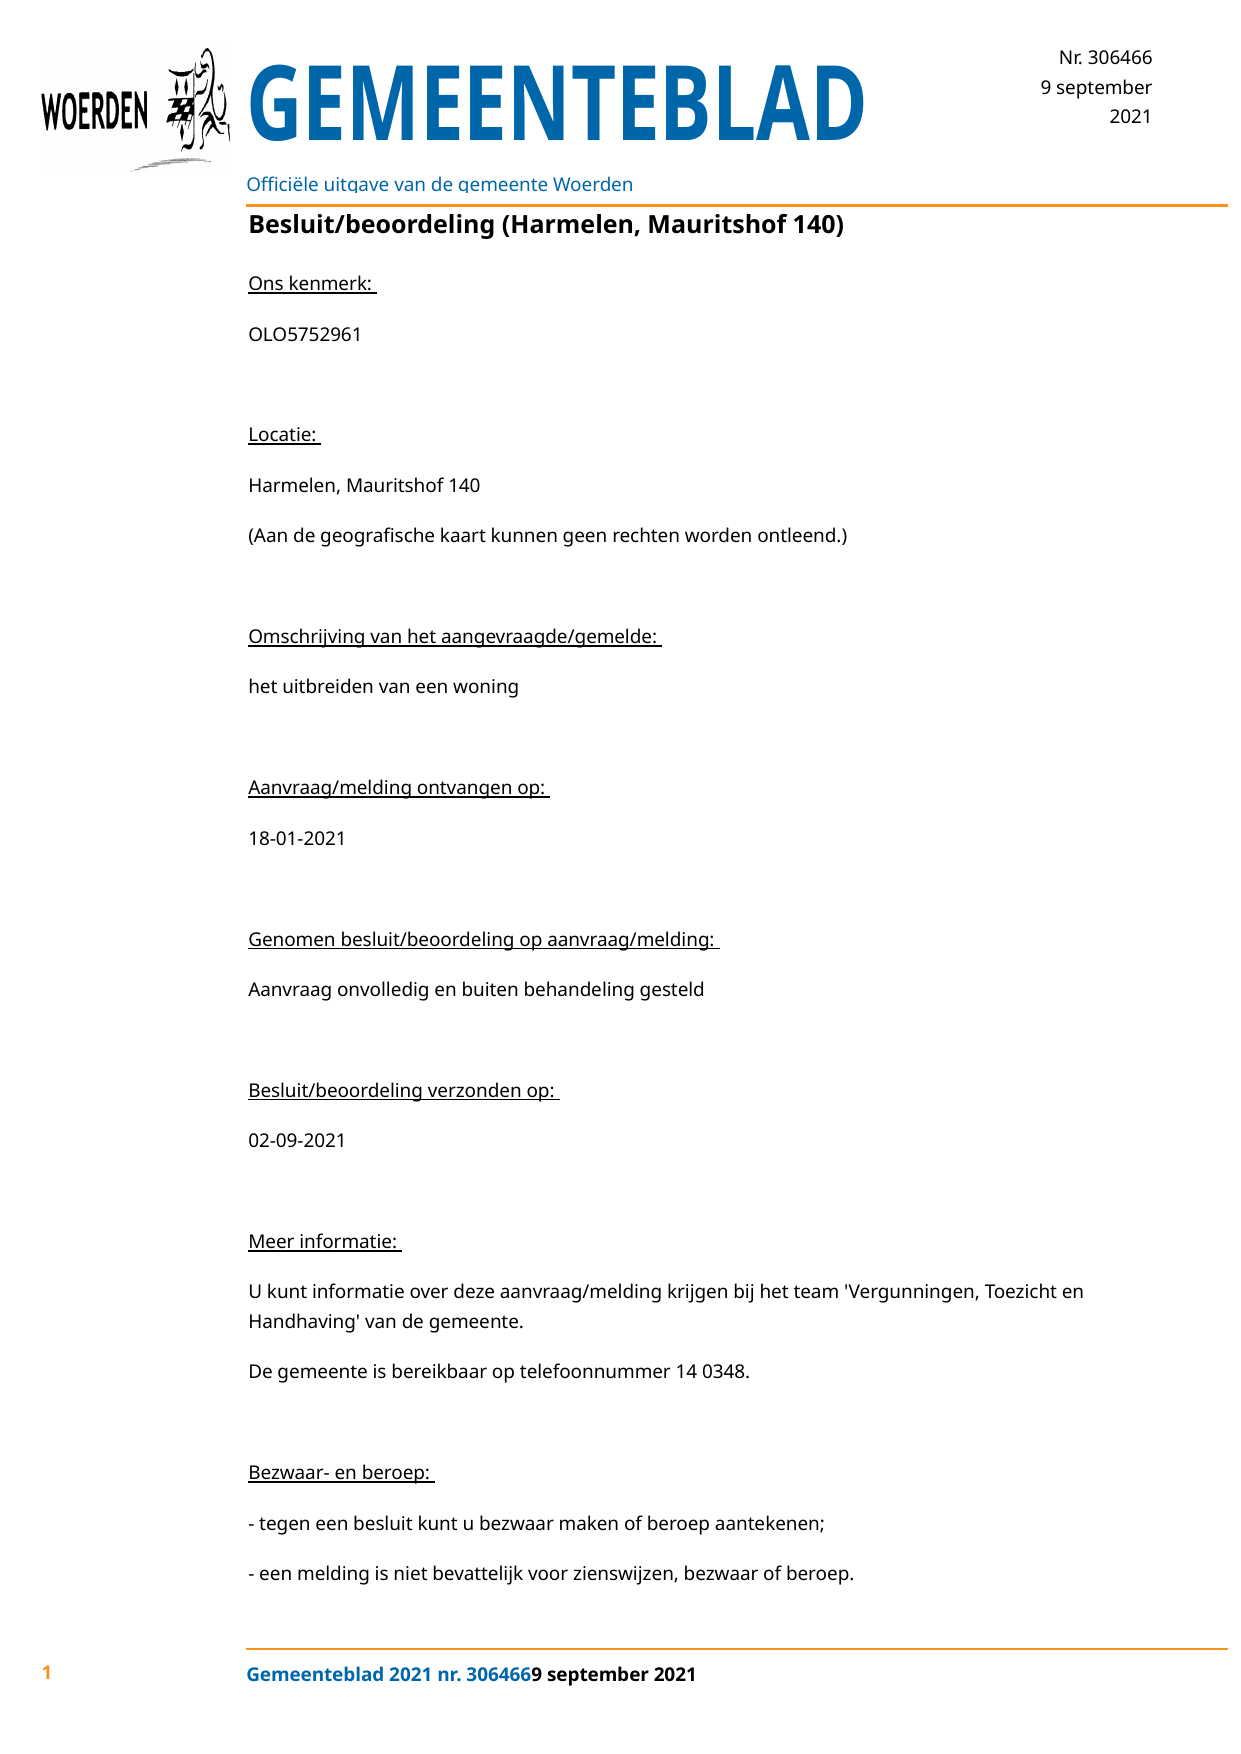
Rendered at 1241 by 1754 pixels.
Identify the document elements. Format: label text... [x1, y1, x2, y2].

text 02-09-2021 [248, 1127, 1152, 1153]
text U kunt informatie over deze aanvraag/melding krijgen bij het team 'Vergunningen, Toezicht en Handhaving' van de gemeente. [248, 1279, 1152, 1334]
text Omschrijving van het aangevraagde/gemelde: [248, 623, 1152, 649]
text Besluit/beoordeling (Harmelen, Mauritshof 140) [248, 207, 1152, 241]
text - tegen een besluit kunt u bezwaar maken of beroep aantekenen; [248, 1510, 1152, 1536]
text Aanvraag onvolledig en buiten behandeling gesteld [248, 976, 1152, 1002]
text Genomen besluit/beoordeling op aanvraag/melding: [248, 926, 1152, 951]
text (Aan de geografische kaart kunnen geen rechten worden ontleend.) [248, 522, 1152, 548]
text De gemeente is bereikbaar op telefoonnummer 14 0348. [248, 1359, 1152, 1384]
picture [41, 47, 231, 172]
text 18-01-2021 [248, 825, 1152, 851]
text OLO5752961 [248, 321, 1152, 346]
text Ons kenmerk: [248, 270, 1152, 296]
text Meer informatie: [248, 1228, 1152, 1254]
text het uitbreiden van een woning [248, 674, 1152, 699]
text Harmelen, Mauritshof 140 [248, 472, 1152, 498]
text Aanvraag/melding ontvangen op: [248, 774, 1152, 800]
text Locatie: [248, 422, 1152, 447]
text Besluit/beoordeling verzonden op: [248, 1077, 1152, 1103]
text Bezwaar- en beroep: [248, 1459, 1152, 1485]
text - een melding is niet bevattelijk voor zienswijzen, bezwaar of beroep. [248, 1560, 1152, 1586]
